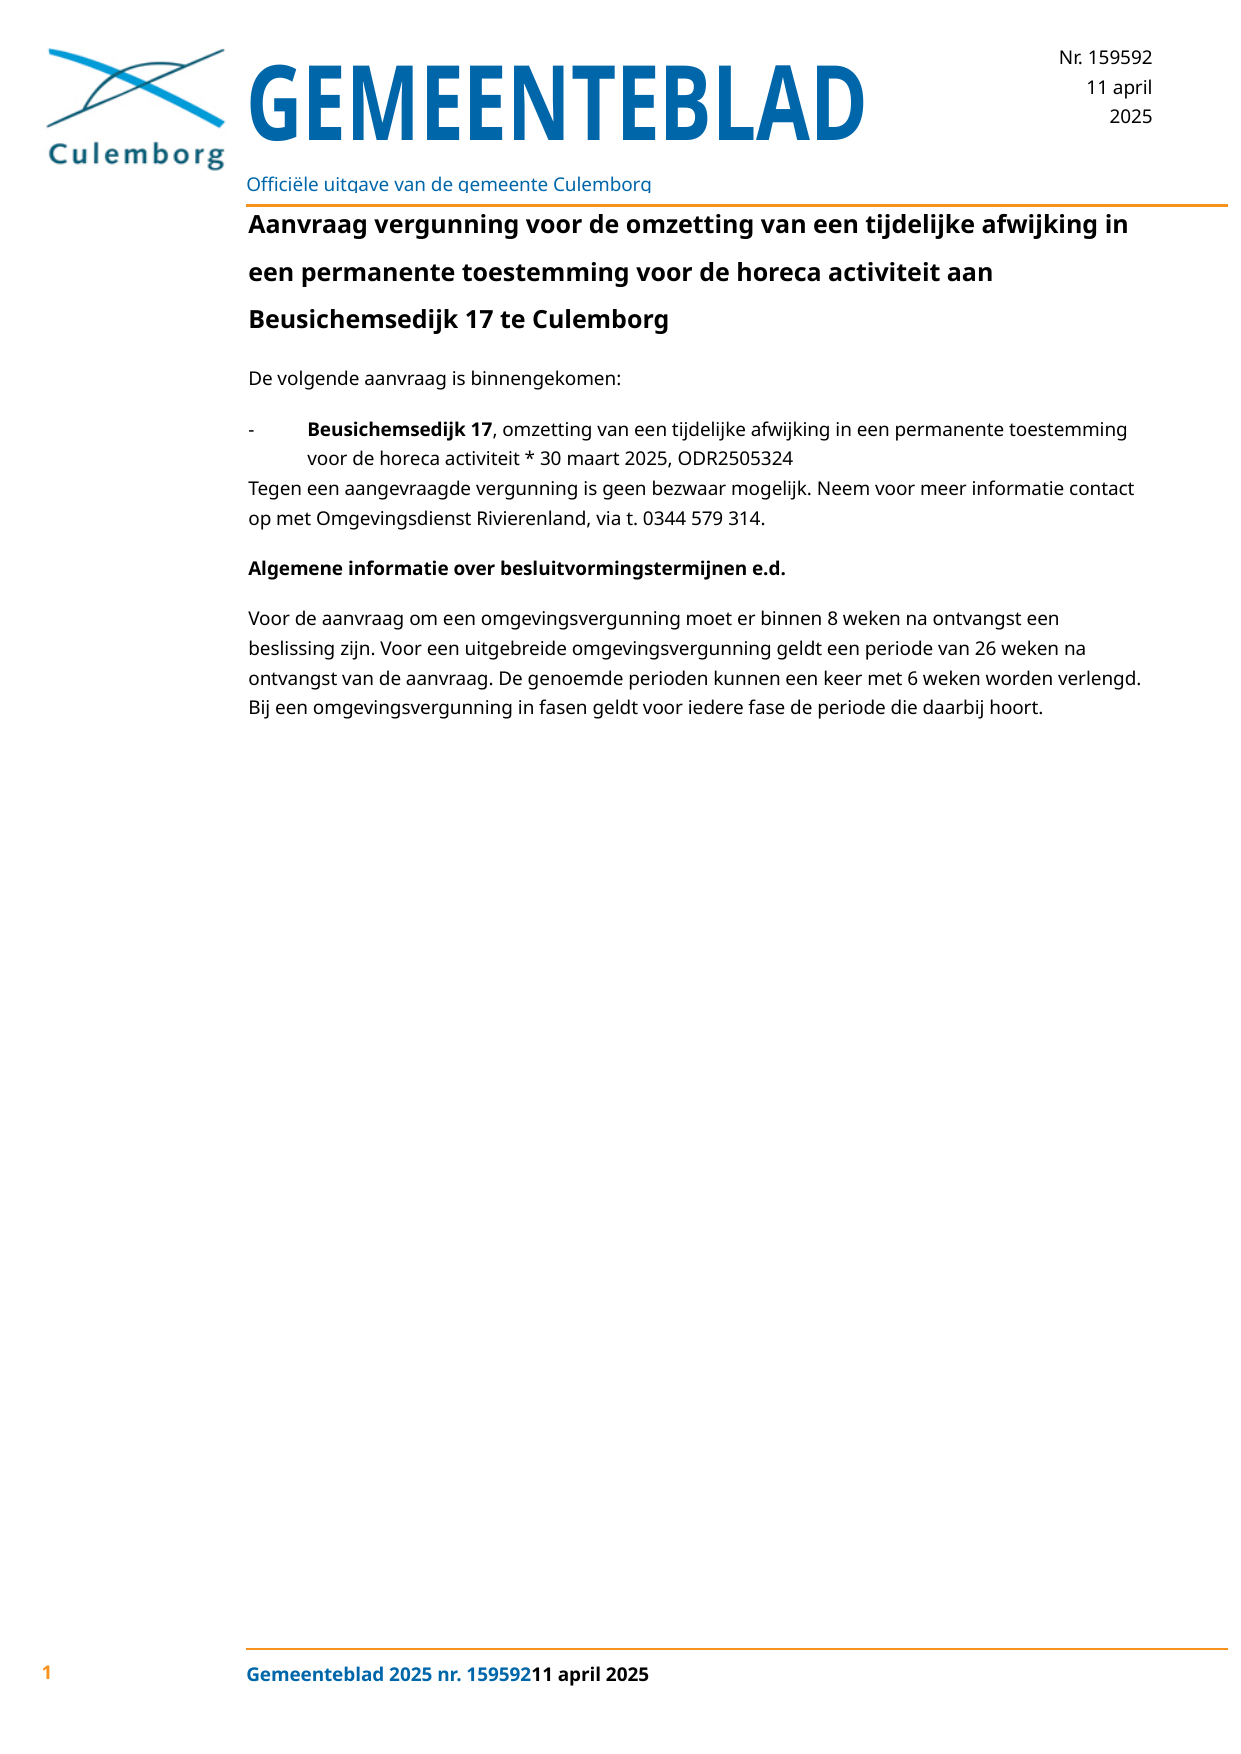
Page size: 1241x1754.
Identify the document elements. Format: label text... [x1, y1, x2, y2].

list Beusichemsedijk 17, omzetting van een tijdelijke afwijking in een permanente toestemming voor de horeca activiteit * 30 maart 2025, ODR2505324 [248, 416, 1152, 471]
text De volgende aanvraag is binnengekomen: [248, 366, 1152, 391]
text Voor de aanvraag om een omgevingsvergunning moet er binnen 8 weken na ontvangst een beslissing zijn. Voor een uitgebreide omgevingsvergunning geldt een periode van 26 weken na ontvangst van de aanvraag. De genoemde perioden kunnen een keer met 6 weken worden verlengd. Bij een omgevingsvergunning in fasen geldt voor iedere fase de periode die daarbij hoort. [248, 606, 1152, 720]
text Aanvraag vergunning voor de omzetting van een tijdelijke afwijking in een permanente toestemming voor de horeca activiteit aan Beusichemsedijk 17 te Culemborg [248, 207, 1152, 336]
text Algemene informatie over besluitvormingstermijnen e.d. [248, 555, 1152, 581]
text Tegen een aangevraagde vergunning is geen bezwaar mogelijk. Neem voor meer informatie contact op met Omgevingsdienst Rivierenland, via t. 0344 579 314. [248, 475, 1152, 530]
picture [41, 47, 231, 172]
